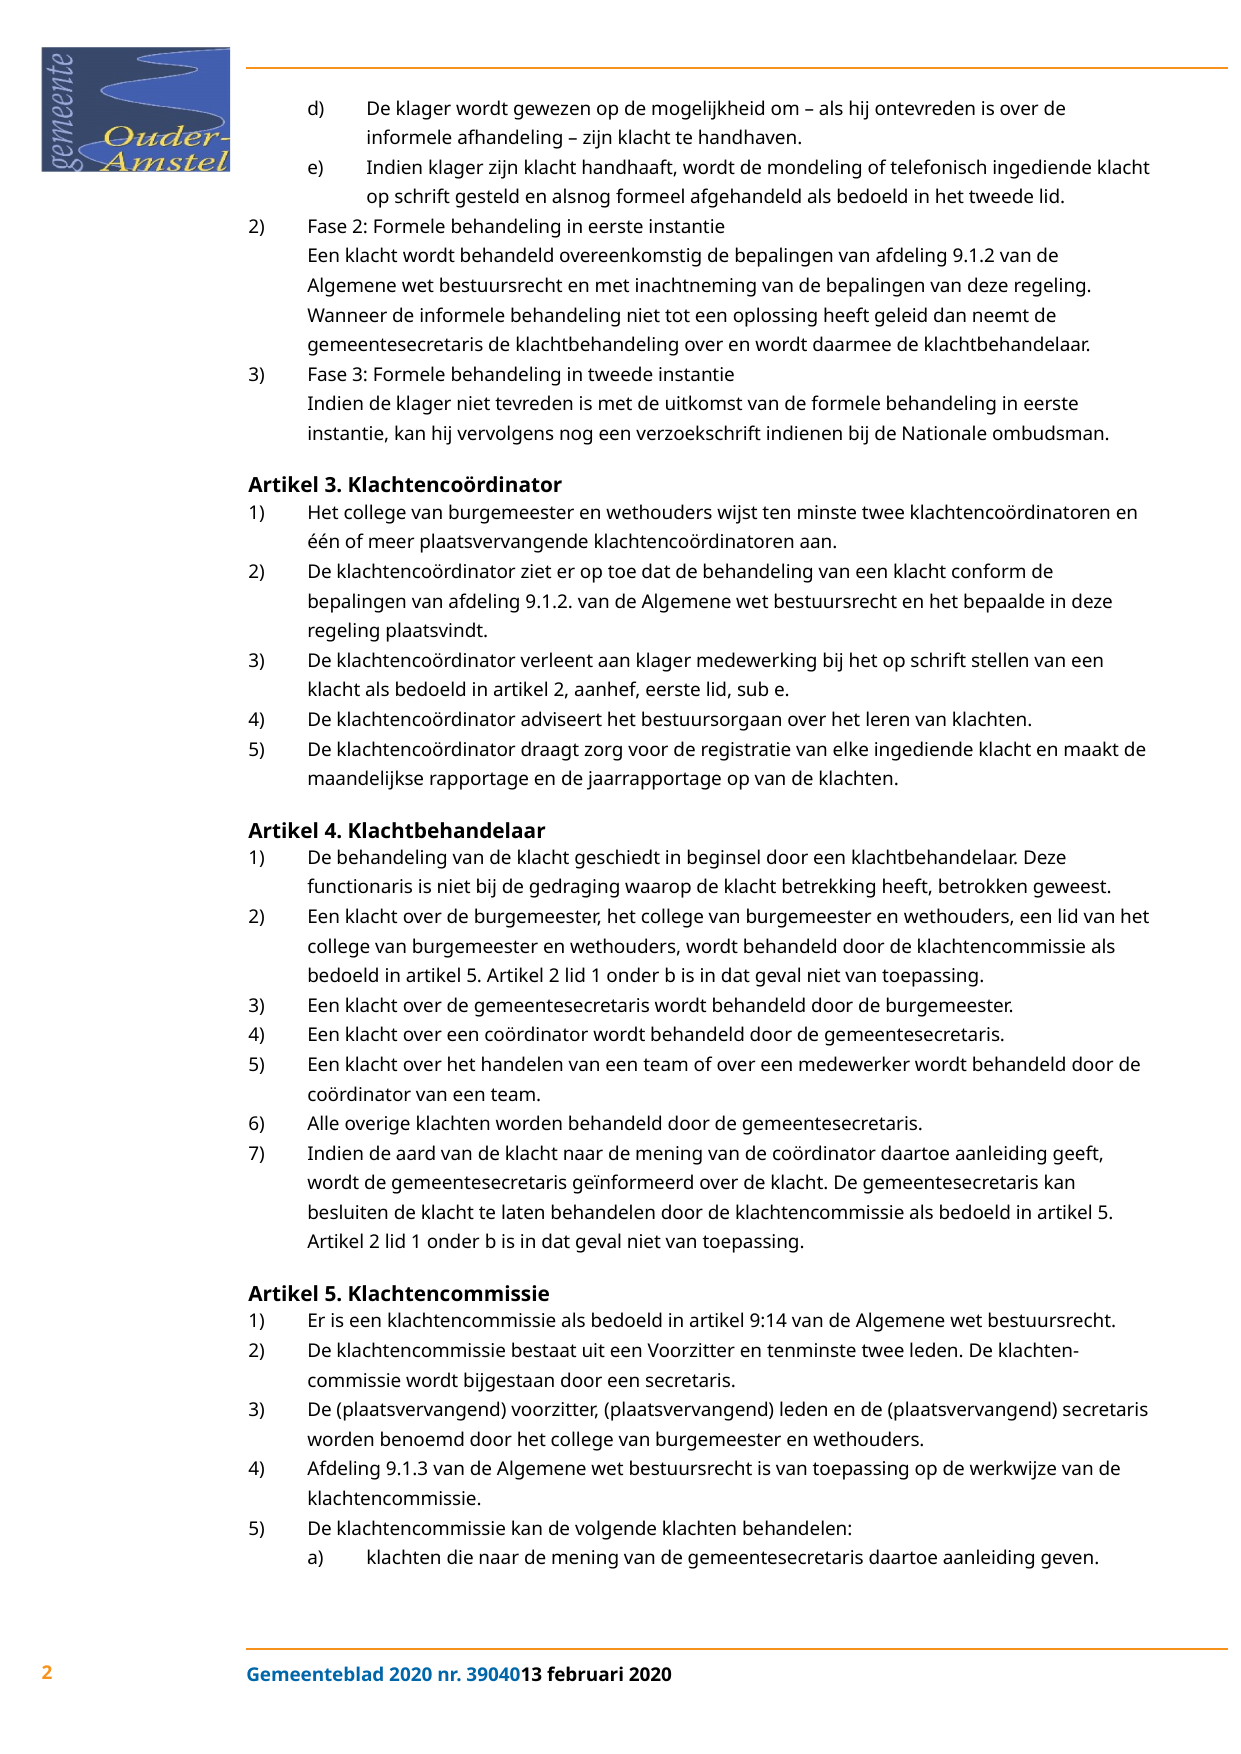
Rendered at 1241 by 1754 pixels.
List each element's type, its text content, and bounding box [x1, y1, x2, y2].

list De behandeling van de klacht geschiedt in beginsel door een klachtbehandelaar. Deze functionaris is niet bij de gedraging waarop de klacht betrekking heeft, betrokken geweest. [248, 844, 1152, 899]
list Een klacht over een coördinator wordt behandeld door de gemeentesecretaris. [248, 1022, 1152, 1047]
list Het college van burgemeester en wethouders wijst ten minste twee klachtencoördinatoren en één of meer plaatsvervangende klachtencoördinatoren aan. [248, 499, 1152, 554]
list De klager wordt gewezen op de mogelijkheid om – als hij ontevreden is over de informele afhandeling – zijn klacht te handhaven. [307, 95, 1152, 150]
text Artikel 5. Klachtencommissie [248, 1279, 1152, 1308]
list De klachtencommissie bestaat uit een Voorzitter en tenminste twee leden. De klachten-commissie wordt bijgestaan door een secretaris. [248, 1337, 1152, 1392]
list Fase 2: Formele behandeling in eerste instantie [248, 213, 1152, 239]
list klachten die naar de mening van de gemeentesecretaris daartoe aanleiding geven. [307, 1544, 1152, 1570]
list De klachtencommissie kan de volgende klachten behandelen: [248, 1515, 1152, 1540]
list Een klacht wordt behandeld overeenkomstig de bepalingen van afdeling 9.1.2 van de Algemene wet bestuursrecht en met inachtneming van de bepalingen van deze regeling. Wanneer de informele behandeling niet tot een oplossing heeft geleid dan neemt de gemeentesecretaris de klachtbehandeling over en wordt daarmee de klachtbehandelaar. [248, 243, 1152, 357]
list De klachtencoördinator ziet er op toe dat de behandeling van een klacht conform de bepalingen van afdeling 9.1.2. van de Algemene wet bestuursrecht en het bepaalde in deze regeling plaatsvindt. [248, 558, 1152, 643]
text Artikel 3. Klachtencoördinator [248, 471, 1152, 499]
list Een klacht over de gemeentesecretaris wordt behandeld door de burgemeester. [248, 992, 1152, 1018]
list De klachtencoördinator draagt zorg voor de registratie van elke ingediende klacht en maakt de maandelijkse rapportage en de jaarrapportage op van de klachten. [248, 736, 1152, 791]
picture [41, 47, 231, 172]
list Een klacht over het handelen van een team of over een medewerker wordt behandeld door de coördinator van een team. [248, 1051, 1152, 1107]
list Indien klager zijn klacht handhaaft, wordt de mondeling of telefonisch ingediende klacht op schrift gesteld en alsnog formeel afgehandeld als bedoeld in het tweede lid. [307, 154, 1152, 209]
list Afdeling 9.1.3 van de Algemene wet bestuursrecht is van toepassing op de werkwijze van de klachtencommissie. [248, 1456, 1152, 1511]
list De klachtencoördinator adviseert het bestuursorgaan over het leren van klachten. [248, 706, 1152, 732]
list De (plaatsvervangend) voorzitter, (plaatsvervangend) leden en de (plaatsvervangend) secretaris worden benoemd door het college van burgemeester en wethouders. [248, 1396, 1152, 1452]
list Fase 3: Formele behandeling in tweede instantie [248, 361, 1152, 387]
list Indien de klager niet tevreden is met de uitkomst van de formele behandeling in eerste instantie, kan hij vervolgens nog een verzoekschrift indienen bij de Nationale ombudsman. [248, 391, 1152, 446]
list Alle overige klachten worden behandeld door de gemeentesecretaris. [248, 1110, 1152, 1136]
list Indien de aard van de klacht naar de mening van de coördinator daartoe aanleiding geeft, wordt de gemeentesecretaris geïnformeerd over de klacht. De gemeentesecretaris kan besluiten de klacht te laten behandelen door de klachtencommissie als bedoeld in artikel 5. Artikel 2 lid 1 onder b is in dat geval niet van toepassing. [248, 1140, 1152, 1254]
list Een klacht over de burgemeester, het college van burgemeester en wethouders, een lid van het college van burgemeester en wethouders, wordt behandeld door de klachtencommissie als bedoeld in artikel 5. Artikel 2 lid 1 onder b is in dat geval niet van toepassing. [248, 903, 1152, 988]
list De klachtencoördinator verleent aan klager medewerking bij het op schrift stellen van een klacht als bedoeld in artikel 2, aanhef, eerste lid, sub e. [248, 647, 1152, 702]
text Artikel 4. Klachtbehandelaar [248, 816, 1152, 844]
list Er is een klachtencommissie als bedoeld in artikel 9:14 van de Algemene wet bestuursrecht. [248, 1308, 1152, 1333]
